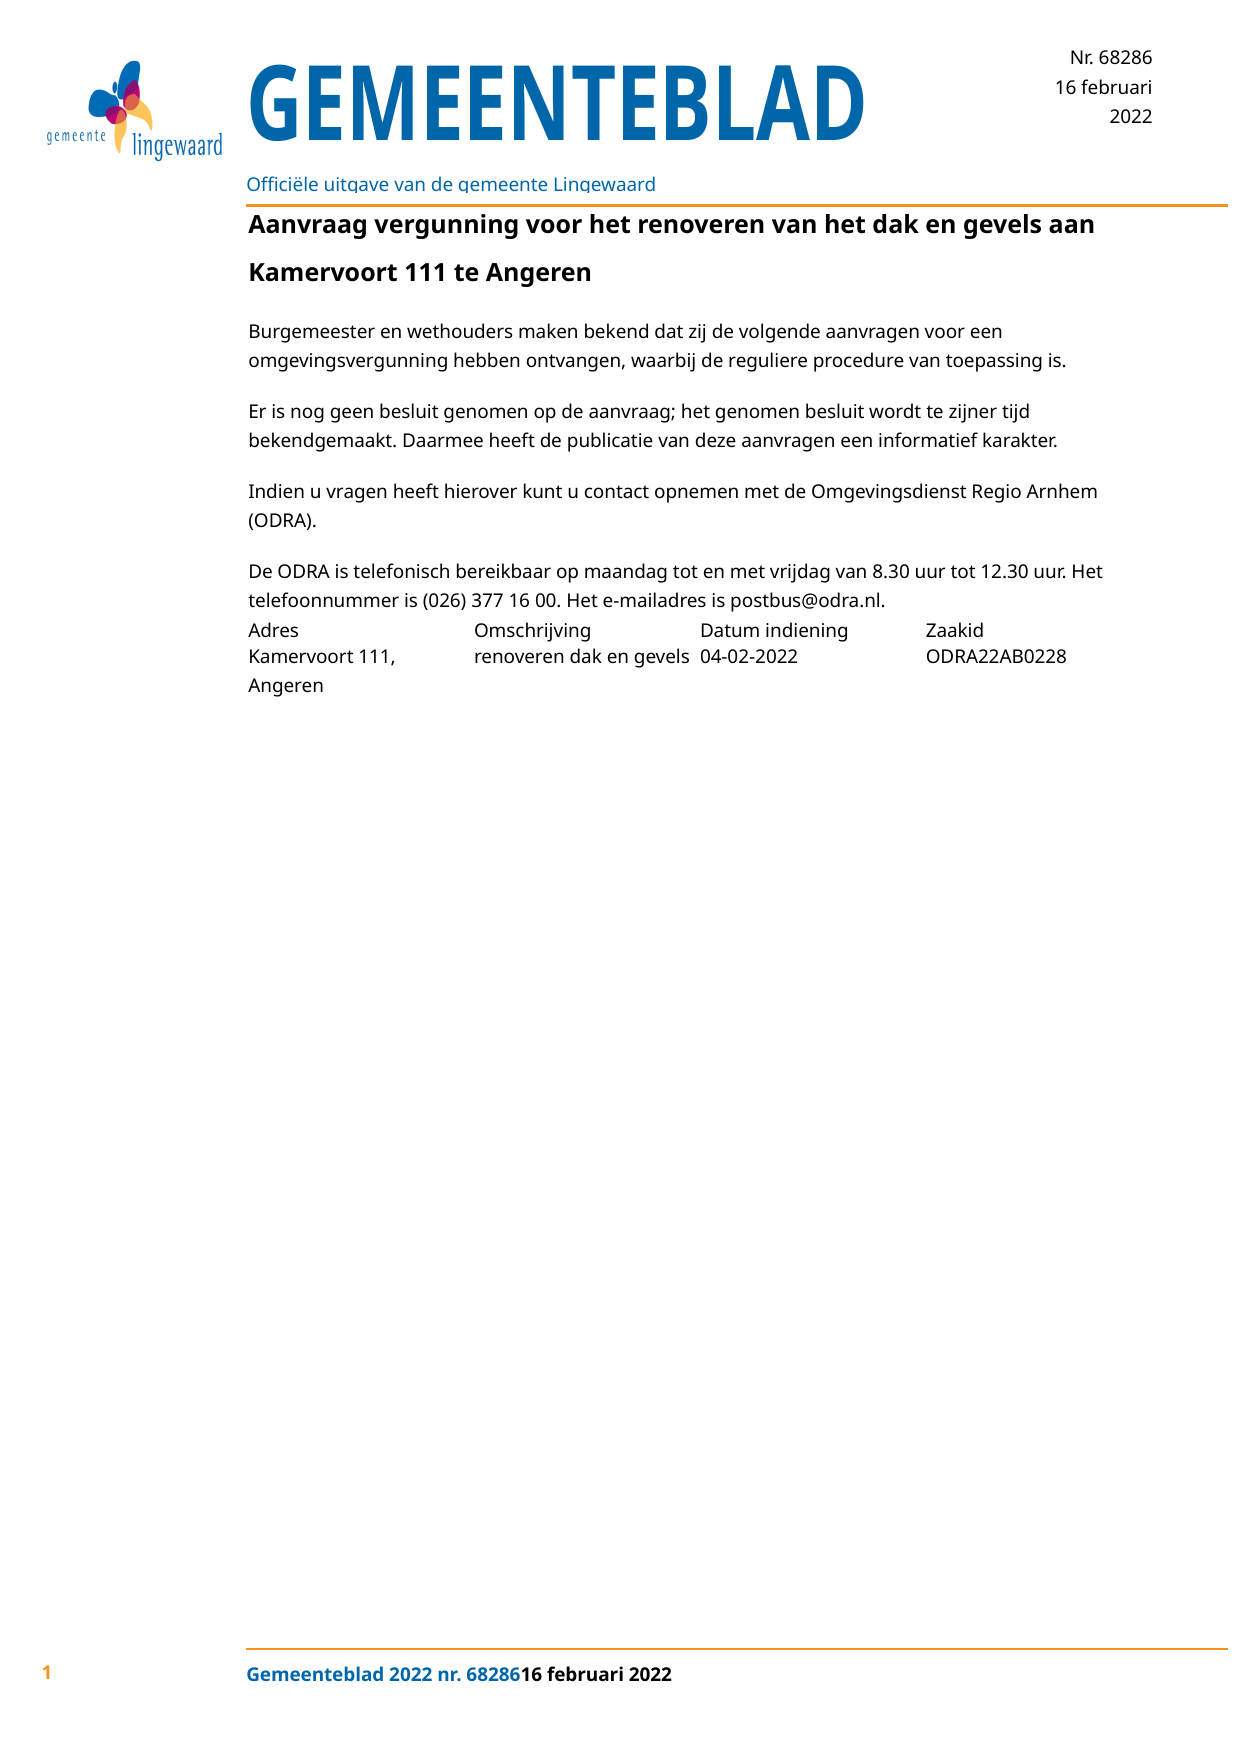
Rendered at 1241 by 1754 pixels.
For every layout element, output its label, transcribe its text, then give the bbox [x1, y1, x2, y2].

text Er is nog geen besluit genomen op de aanvraag; het genomen besluit wordt te zijner tijd bekendgemaakt. Daarmee heeft de publicatie van deze aanvragen een informatief karakter. [248, 398, 1152, 453]
text Burgemeester en wethouders maken bekend dat zij de volgende aanvragen voor een omgevingsvergunning hebben ontvangen, waarbij de reguliere procedure van toepassing is. [248, 318, 1152, 373]
table_cell Kamervoort 111, Angeren [248, 643, 474, 698]
text Indien u vragen heeft hierover kunt u contact opnemen met de Omgevingsdienst Regio Arnhem (ODRA). [248, 478, 1152, 533]
table_header Omschrijving [474, 617, 700, 643]
table_header Zaakid [926, 617, 1152, 643]
table_cell 04-02-2022 [700, 643, 926, 698]
table_header Datum indiening [700, 617, 926, 643]
text Aanvraag vergunning voor het renoveren van het dak en gevels aan Kamervoort 111 te Angeren [248, 207, 1152, 288]
table_header Adres [248, 617, 474, 643]
table_cell renoveren dak en gevels [474, 643, 700, 698]
table_cell ODRA22AB0228 [926, 643, 1152, 698]
text De ODRA is telefonisch bereikbaar op maandag tot en met vrijdag van 8.30 uur tot 12.30 uur. Het telefoonnummer is (026) 377 16 00. Het e-mailadres is postbus@odra.nl. [248, 558, 1152, 613]
picture [41, 47, 231, 172]
